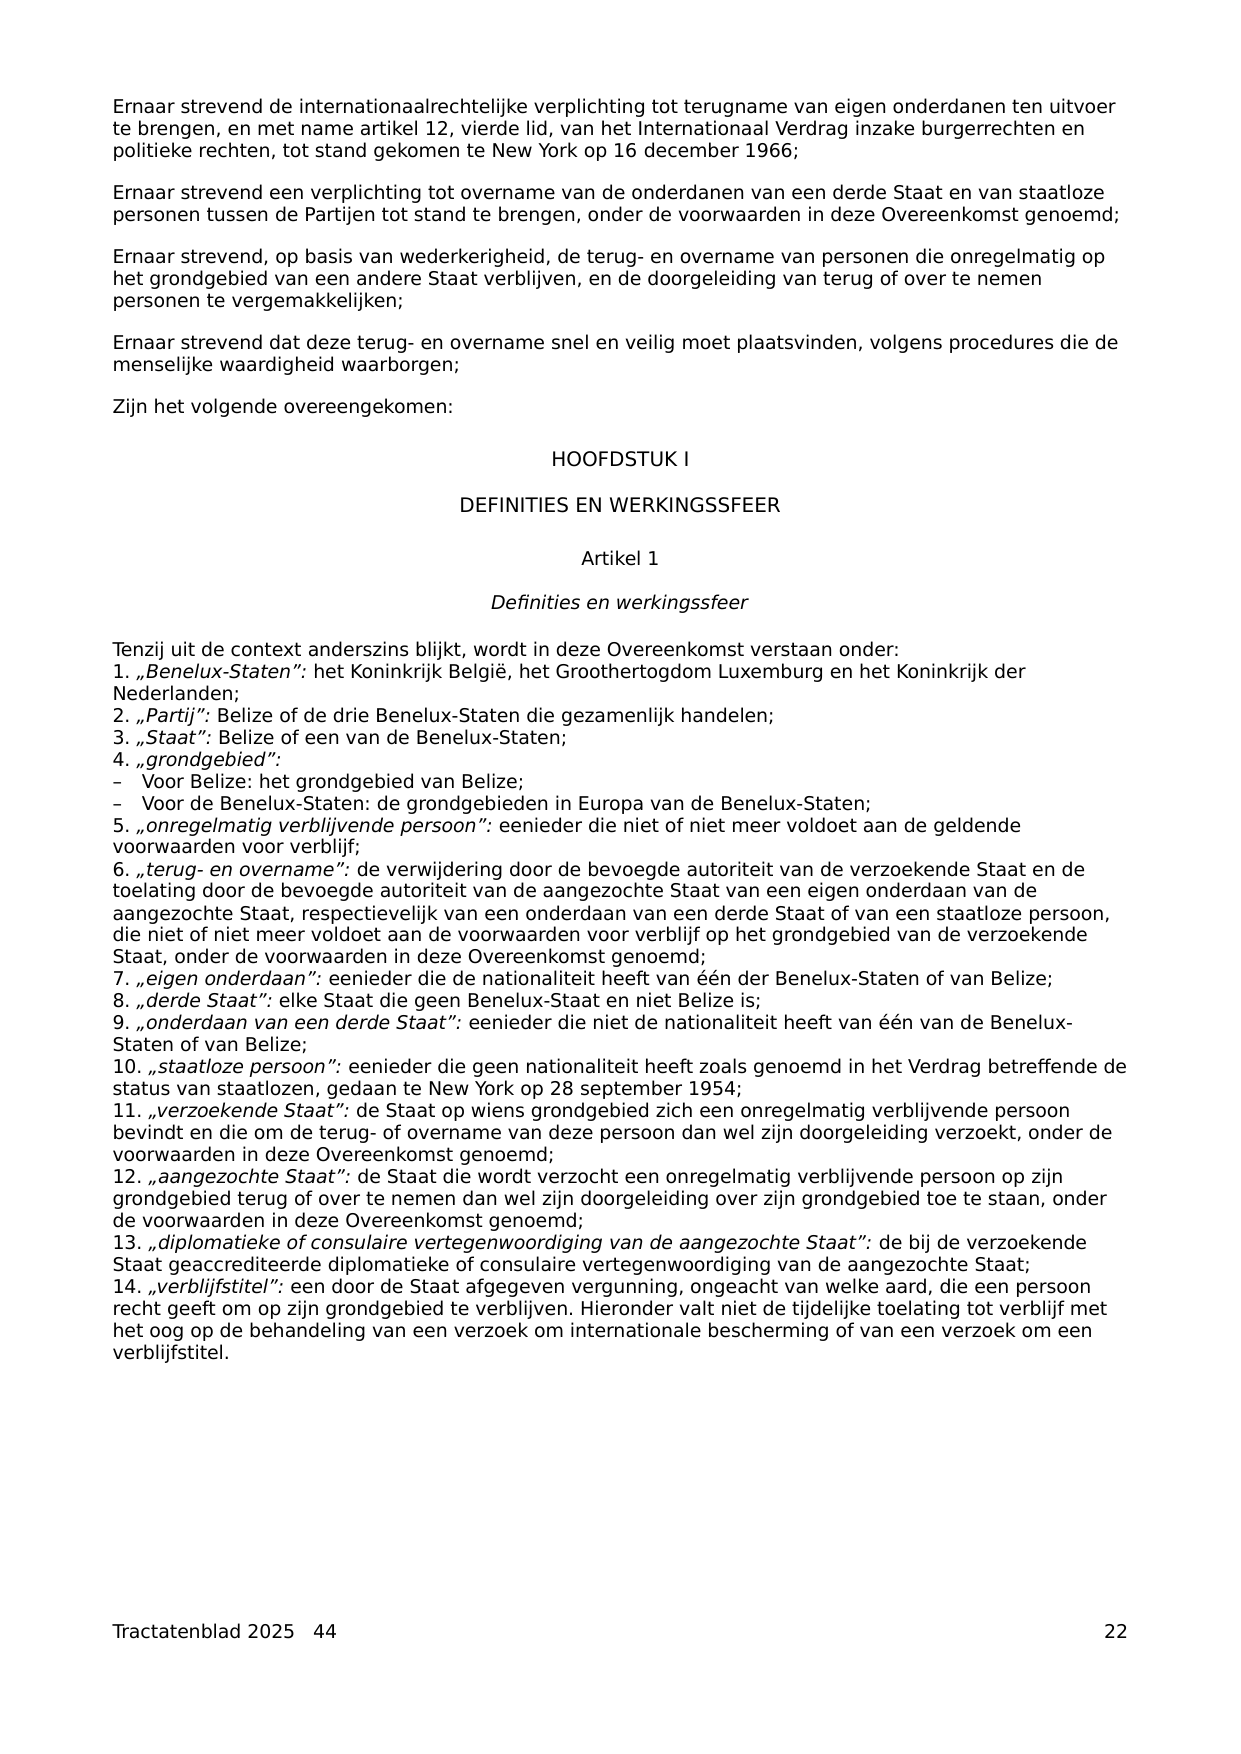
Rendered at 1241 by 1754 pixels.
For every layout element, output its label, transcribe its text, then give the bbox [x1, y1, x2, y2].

text 4. „grondgebied”: [112, 748, 1128, 771]
text – Voor de Benelux-Staten: de grondgebieden in Europa van de Benelux-Staten; [112, 792, 1128, 814]
text – Voor Belize: het grondgebied van Belize; [112, 771, 1128, 792]
text Tenzij uit de context anderszins blijkt, wordt in deze Overeenkomst verstaan onder: [112, 639, 1128, 661]
text Ernaar strevend de internationaalrechtelijke verplichting tot terugname van eigen onderdanen ten uitvoer te brengen, en met name artikel 12, vierde lid, van het Internationaal Verdrag inzake burgerrechten en politieke rechten, tot stand gekomen te New York op 16 december 1966; [112, 96, 1128, 162]
text Ernaar strevend, op basis van wederkerigheid, de terug- en overname van personen die onregelmatig op het grondgebied van een andere Staat verblijven, en de doorgeleiding van terug of over te nemen personen te vergemakkelijken; [112, 246, 1128, 312]
text 9. „onderdaan van een derde Staat”: eenieder die niet de nationaliteit heeft van één van de Benelux-Staten of van Belize; [112, 1012, 1128, 1056]
text 7. „eigen onderdaan”: eenieder die de nationaliteit heeft van één der Benelux-Staten of van Belize; [112, 968, 1128, 990]
text 3. „Staat”: Belize of een van de Benelux-Staten; [112, 727, 1128, 748]
subtitle HOOFDSTUK I DEFINITIES EN WERKINGSSFEER [112, 448, 1128, 518]
text 13. „diplomatieke of consulaire vertegenwoordiging van de aangezochte Staat”: de bij de verzoekende Staat geaccrediteerde diplomatieke of consulaire vertegenwoordiging van de aangezochte Staat; [112, 1232, 1128, 1276]
text Ernaar strevend een verplichting tot overname van de onderdanen van een derde Staat en van staatloze personen tussen de Partijen tot stand te brengen, onder de voorwaarden in deze Overeenkomst genoemd; [112, 182, 1128, 226]
text 14. „verblijfstitel”: een door de Staat afgegeven vergunning, ongeacht van welke aard, die een persoon recht geeft om op zijn grondgebied te verblijven. Hieronder valt niet de tijdelijke toelating tot verblijf met het oog op de behandeling van een verzoek om internationale bescherming of van een verzoek om een verblijfstitel. [112, 1276, 1128, 1364]
text 6. „terug- en overname”: de verwijdering door de bevoegde autoriteit van de verzoekende Staat en de toelating door de bevoegde autoriteit van de aangezochte Staat van een eigen onderdaan van de aangezochte Staat, respectievelijk van een onderdaan van een derde Staat of van een staatloze persoon, die niet of niet meer voldoet aan de voorwaarden voor verblijf op het grondgebied van de verzoekende Staat, onder de voorwaarden in deze Overeenkomst genoemd; [112, 858, 1128, 968]
text 11. „verzoekende Staat”: de Staat op wiens grondgebied zich een onregelmatig verblijvende persoon bevindt en die om de terug- of overname van deze persoon dan wel zijn doorgeleiding verzoekt, onder de voorwaarden in deze Overeenkomst genoemd; [112, 1100, 1128, 1166]
text 12. „aangezochte Staat”: de Staat die wordt verzocht een onregelmatig verblijvende persoon op zijn grondgebied terug of over te nemen dan wel zijn doorgeleiding over zijn grondgebied toe te staan, onder de voorwaarden in deze Overeenkomst genoemd; [112, 1166, 1128, 1232]
text Ernaar strevend dat deze terug- en overname snel en veilig moet plaatsvinden, volgens procedures die de menselijke waardigheid waarborgen; [112, 332, 1128, 376]
text 2. „Partij”: Belize of de drie Benelux-Staten die gezamenlijk handelen; [112, 704, 1128, 727]
text 10. „staatloze persoon”: eenieder die geen nationaliteit heeft zoals genoemd in het Verdrag betreffende de status van staatlozen, gedaan te New York op 28 september 1954; [112, 1056, 1128, 1100]
text 5. „onregelmatig verblijvende persoon”: eenieder die niet of niet meer voldoet aan de geldende voorwaarden voor verblijf; [112, 814, 1128, 858]
text 8. „derde Staat”: elke Staat die geen Benelux-Staat en niet Belize is; [112, 990, 1128, 1012]
subtitle Artikel 1 Definities en werkingssfeer [112, 548, 1128, 614]
text Zijn het volgende overeengekomen: [112, 396, 1128, 418]
text 1. „Benelux-Staten”: het Koninkrijk België, het Groothertogdom Luxemburg en het Koninkrijk der Nederlanden; [112, 661, 1128, 704]
